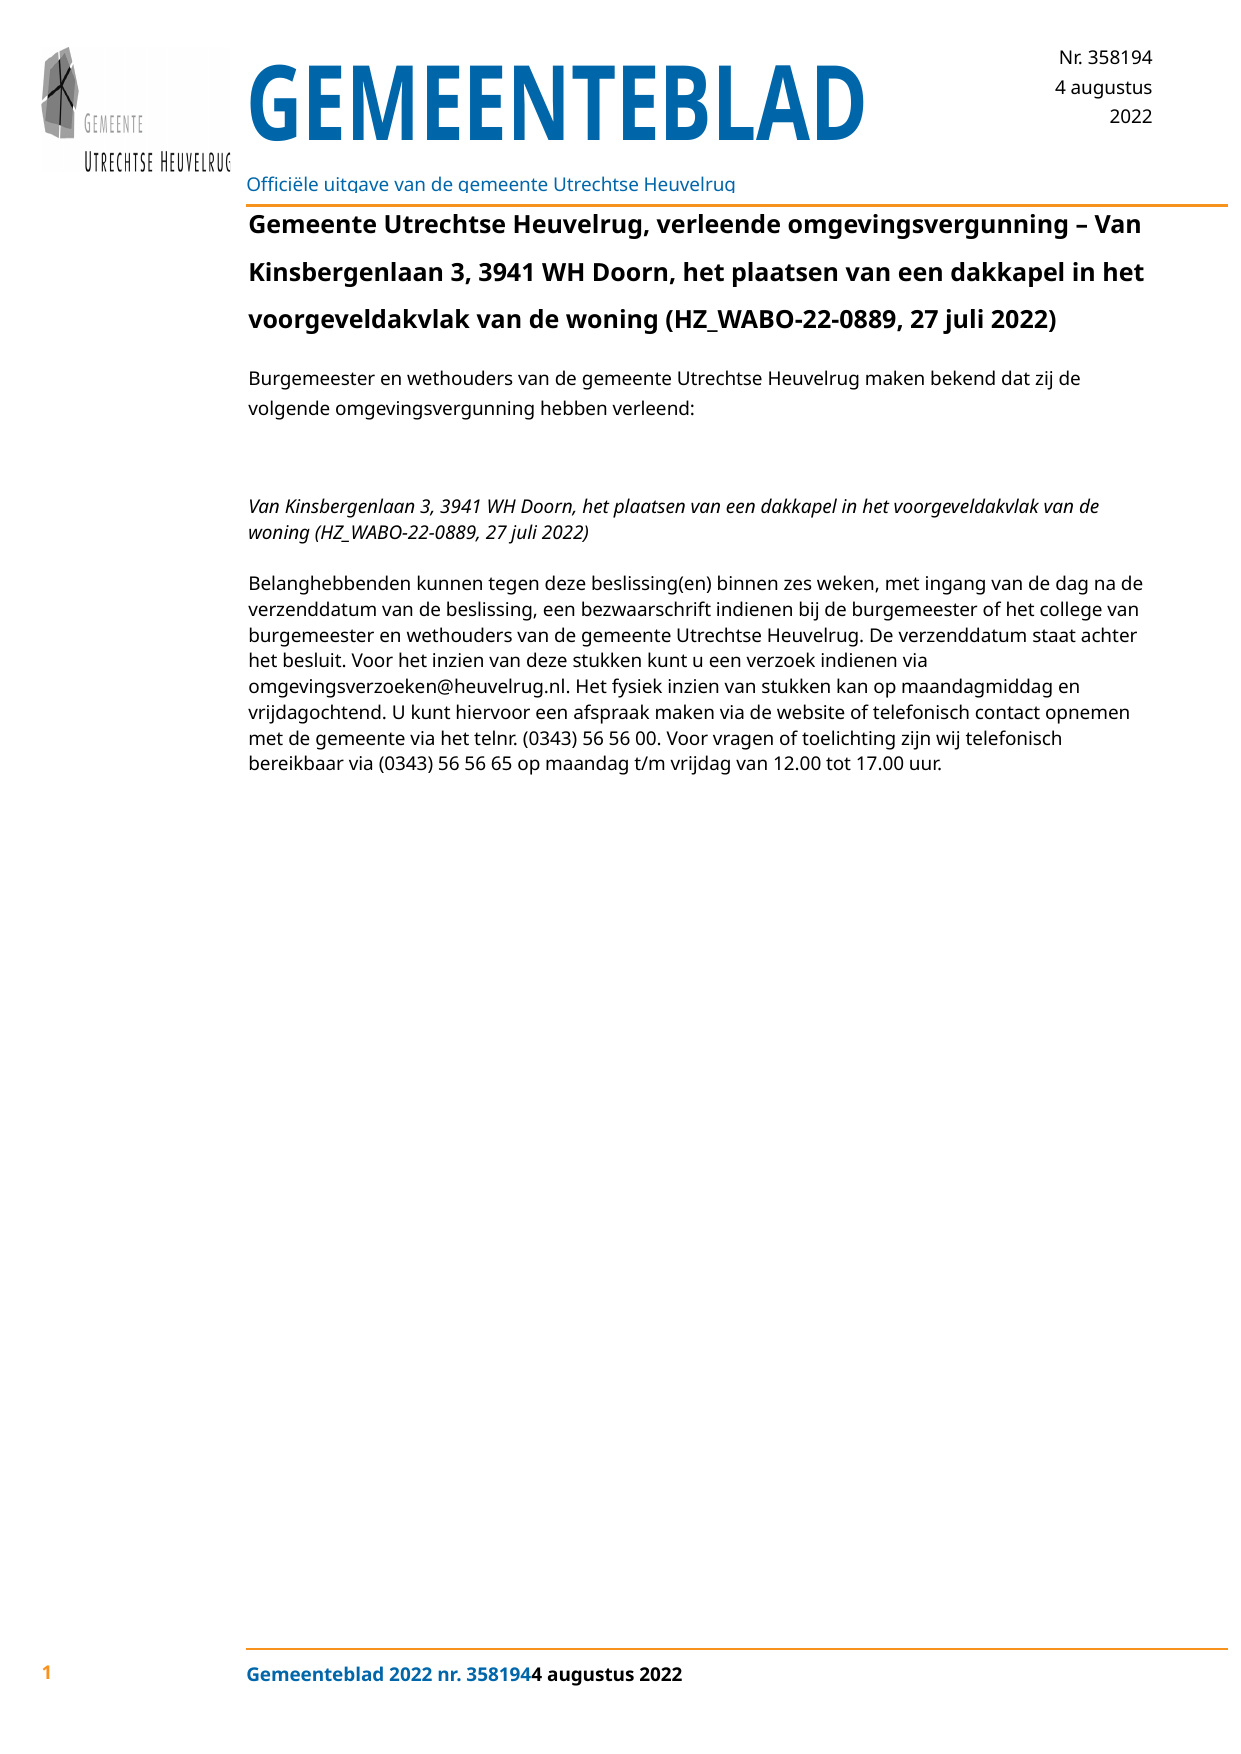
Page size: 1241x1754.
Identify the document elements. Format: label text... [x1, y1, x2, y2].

picture [41, 47, 231, 172]
text Belanghebbenden kunnen tegen deze beslissing(en) binnen zes weken, met ingang van de dag na de verzenddatum van de beslissing, een bezwaarschrift indienen bij de burgemeester of het college van burgemeester en wethouders van de gemeente Utrechtse Heuvelrug. De verzenddatum staat achter het besluit. Voor het inzien van deze stukken kunt u een verzoek indienen via omgevingsverzoeken@heuvelrug.nl. Het fysiek inzien van stukken kan op maandagmiddag en vrijdagochtend. U kunt hiervoor een afspraak maken via de website of telefonisch contact opnemen met de gemeente via het telnr. (0343) 56 56 00. Voor vragen of toelichting zijn wij telefonisch bereikbaar via (0343) 56 56 65 op maandag t/m vrijdag van 12.00 tot 17.00 uur. [248, 571, 1152, 776]
text Van Kinsbergenlaan 3, 3941 WH Doorn, het plaatsen van een dakkapel in het voorgeveldakvlak van de woning (HZ_WABO-22-0889, 27 juli 2022) [248, 493, 1152, 545]
text Burgemeester en wethouders van de gemeente Utrechtse Heuvelrug maken bekend dat zij de volgende omgevingsvergunning hebben verleend: [248, 366, 1152, 421]
text Gemeente Utrechtse Heuvelrug, verleende omgevingsvergunning – Van Kinsbergenlaan 3, 3941 WH Doorn, het plaatsen van een dakkapel in het voorgeveldakvlak van de woning (HZ_WABO-22-0889, 27 juli 2022) [248, 207, 1152, 336]
